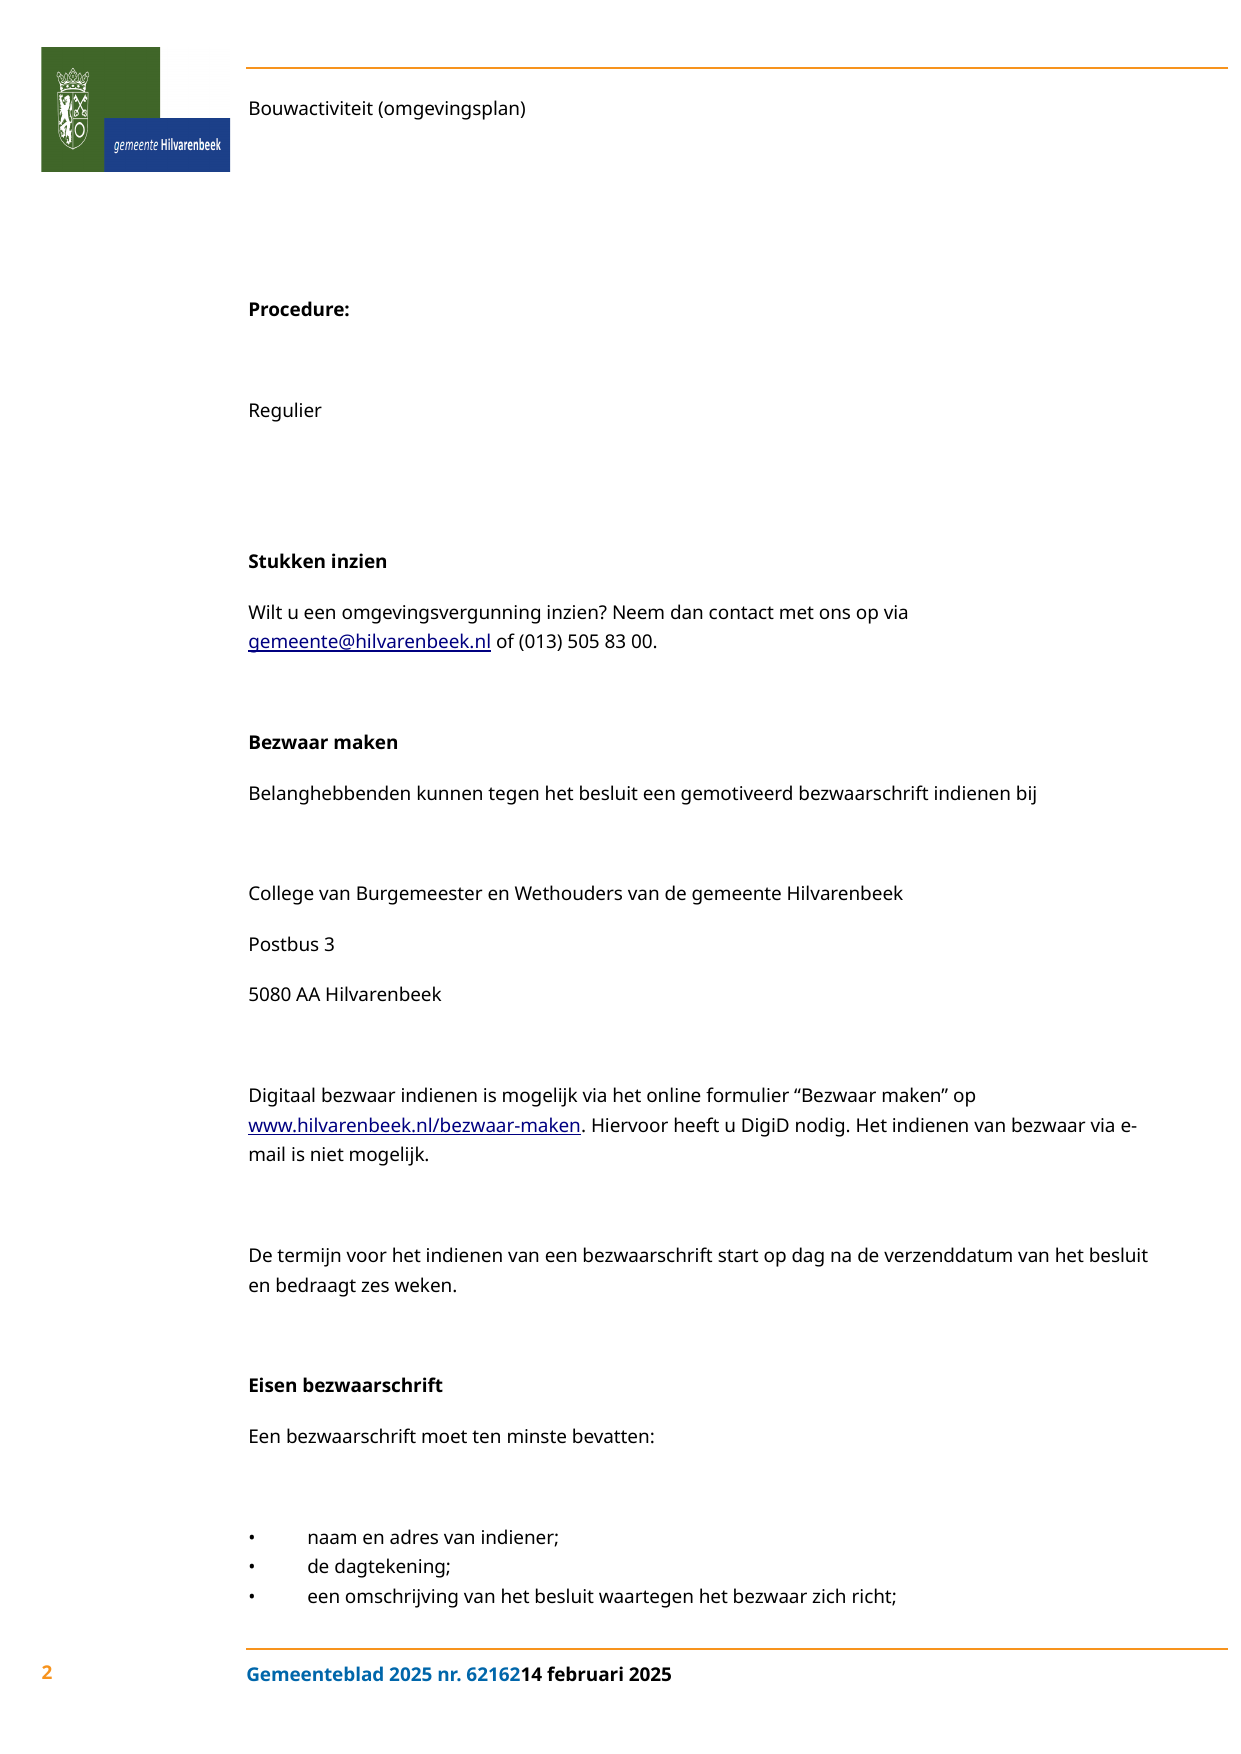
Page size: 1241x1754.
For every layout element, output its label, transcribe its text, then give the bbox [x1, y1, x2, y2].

text De termijn voor het indienen van een bezwaarschrift start op dag na de verzenddatum van het besluit en bedraagt zes weken. [248, 1242, 1152, 1298]
text Postbus 3 [248, 931, 1152, 957]
text Wilt u een omgevingsvergunning inzien? Neem dan contact met ons op via gemeente@hilvarenbeek.nl of (013) 505 83 00. [248, 599, 1152, 654]
text Bouwactiviteit (omgevingsplan) [248, 95, 1152, 121]
list de dagtekening; [248, 1553, 1152, 1579]
text Belanghebbenden kunnen tegen het besluit een gemotiveerd bezwaarschrift indienen bij [248, 780, 1152, 806]
text 5080 AA Hilvarenbeek [248, 981, 1152, 1007]
text Een bezwaarschrift moet ten minste bevatten: [248, 1423, 1152, 1449]
text Eisen bezwaarschrift [248, 1373, 1152, 1398]
text Regulier [248, 397, 1152, 423]
text Bezwaar maken [248, 729, 1152, 755]
list een omschrijving van het besluit waartegen het bezwaar zich richt; [248, 1583, 1152, 1609]
list naam en adres van indiener; [248, 1524, 1152, 1550]
text Procedure: [248, 296, 1152, 322]
text Stukken inzien [248, 548, 1152, 574]
text Digitaal bezwaar indienen is mogelijk via het online formulier “Bezwaar maken” op www.hilvarenbeek.nl/bezwaar-maken. Hiervoor heeft u DigiD nodig. Het indienen van bezwaar via e-mail is niet mogelijk. [248, 1082, 1152, 1167]
text College van Burgemeester en Wethouders van de gemeente Hilvarenbeek [248, 881, 1152, 906]
picture [41, 47, 231, 172]
